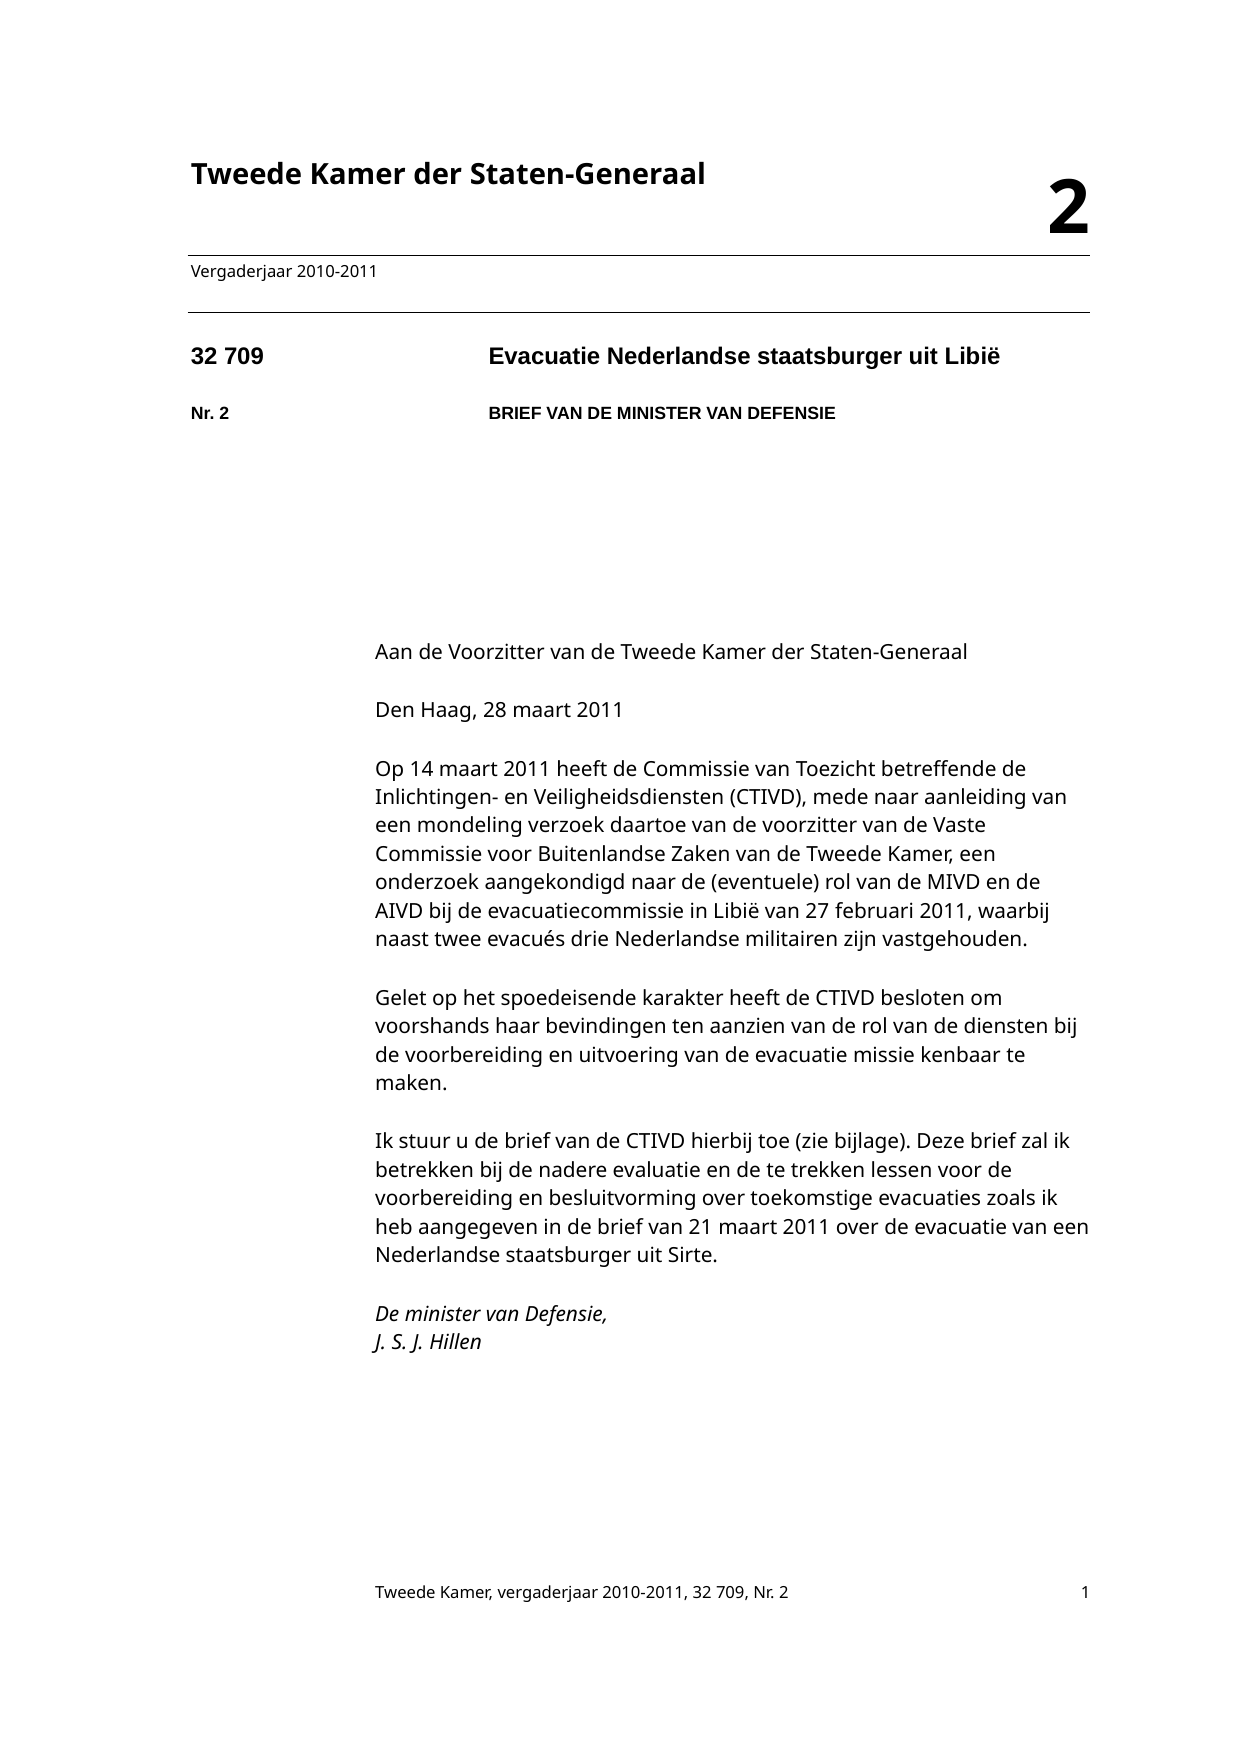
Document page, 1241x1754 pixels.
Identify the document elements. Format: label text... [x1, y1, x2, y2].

text Aan de Voorzitter van de Tweede Kamer der Staten-Generaal [375, 637, 1090, 665]
text Op 14 maart 2011 heeft de Commissie van Toezicht betreffende de Inlichtingen- en Veiligheidsdiensten (CTIVD), mede naar aanleiding van een mondeling verzoek daartoe van de voorzitter van de Vaste Commissie voor Buitenlandse Zaken van de Tweede Kamer, een onderzoek aangekondigd naar de (eventuele) rol van de MIVD en de AIVD bij de evacuatiecommissie in Libië van 27 februari 2011, waarbij naast twee evacués drie Nederlandse militairen zijn vastgehouden. [375, 754, 1090, 953]
table_cell Vergaderjaar 2010-2011 [188, 256, 485, 312]
table_cell 32 709 [188, 339, 485, 399]
table_cell Evacuatie Nederlandse staatsburger uit Libië [485, 339, 1090, 399]
table_header 2 [910, 150, 1090, 255]
text Den Haag, 28 maart 2011 [375, 695, 1090, 724]
text J. S. J. Hillen [375, 1327, 1090, 1356]
table_cell [485, 313, 1090, 339]
table_cell BRIEF VAN DE MINISTER VAN DEFENSIE [485, 399, 1090, 518]
text De minister van Defensie, [375, 1299, 1090, 1327]
table_header Tweede Kamer der Staten-Generaal [188, 150, 909, 255]
text Ik stuur u de brief van de CTIVD hierbij toe (zie bijlage). Deze brief zal ik betrekken bij de nadere evaluatie en de te trekken lessen voor de voorbereiding en besluitvorming over toekomstige evacuaties zoals ik heb aangegeven in de brief van 21 maart 2011 over de evacuatie van een Nederlandse staatsburger uit Sirte. [375, 1127, 1090, 1269]
table_cell [188, 313, 485, 339]
text Gelet op het spoedeisende karakter heeft de CTIVD besloten om voorshands haar bevindingen ten aanzien van de rol van de diensten bij de voorbereiding en uitvoering van de evacuatie missie kenbaar te maken. [375, 983, 1090, 1097]
table_cell Nr. 2 [188, 399, 485, 518]
table_cell [485, 256, 1090, 312]
